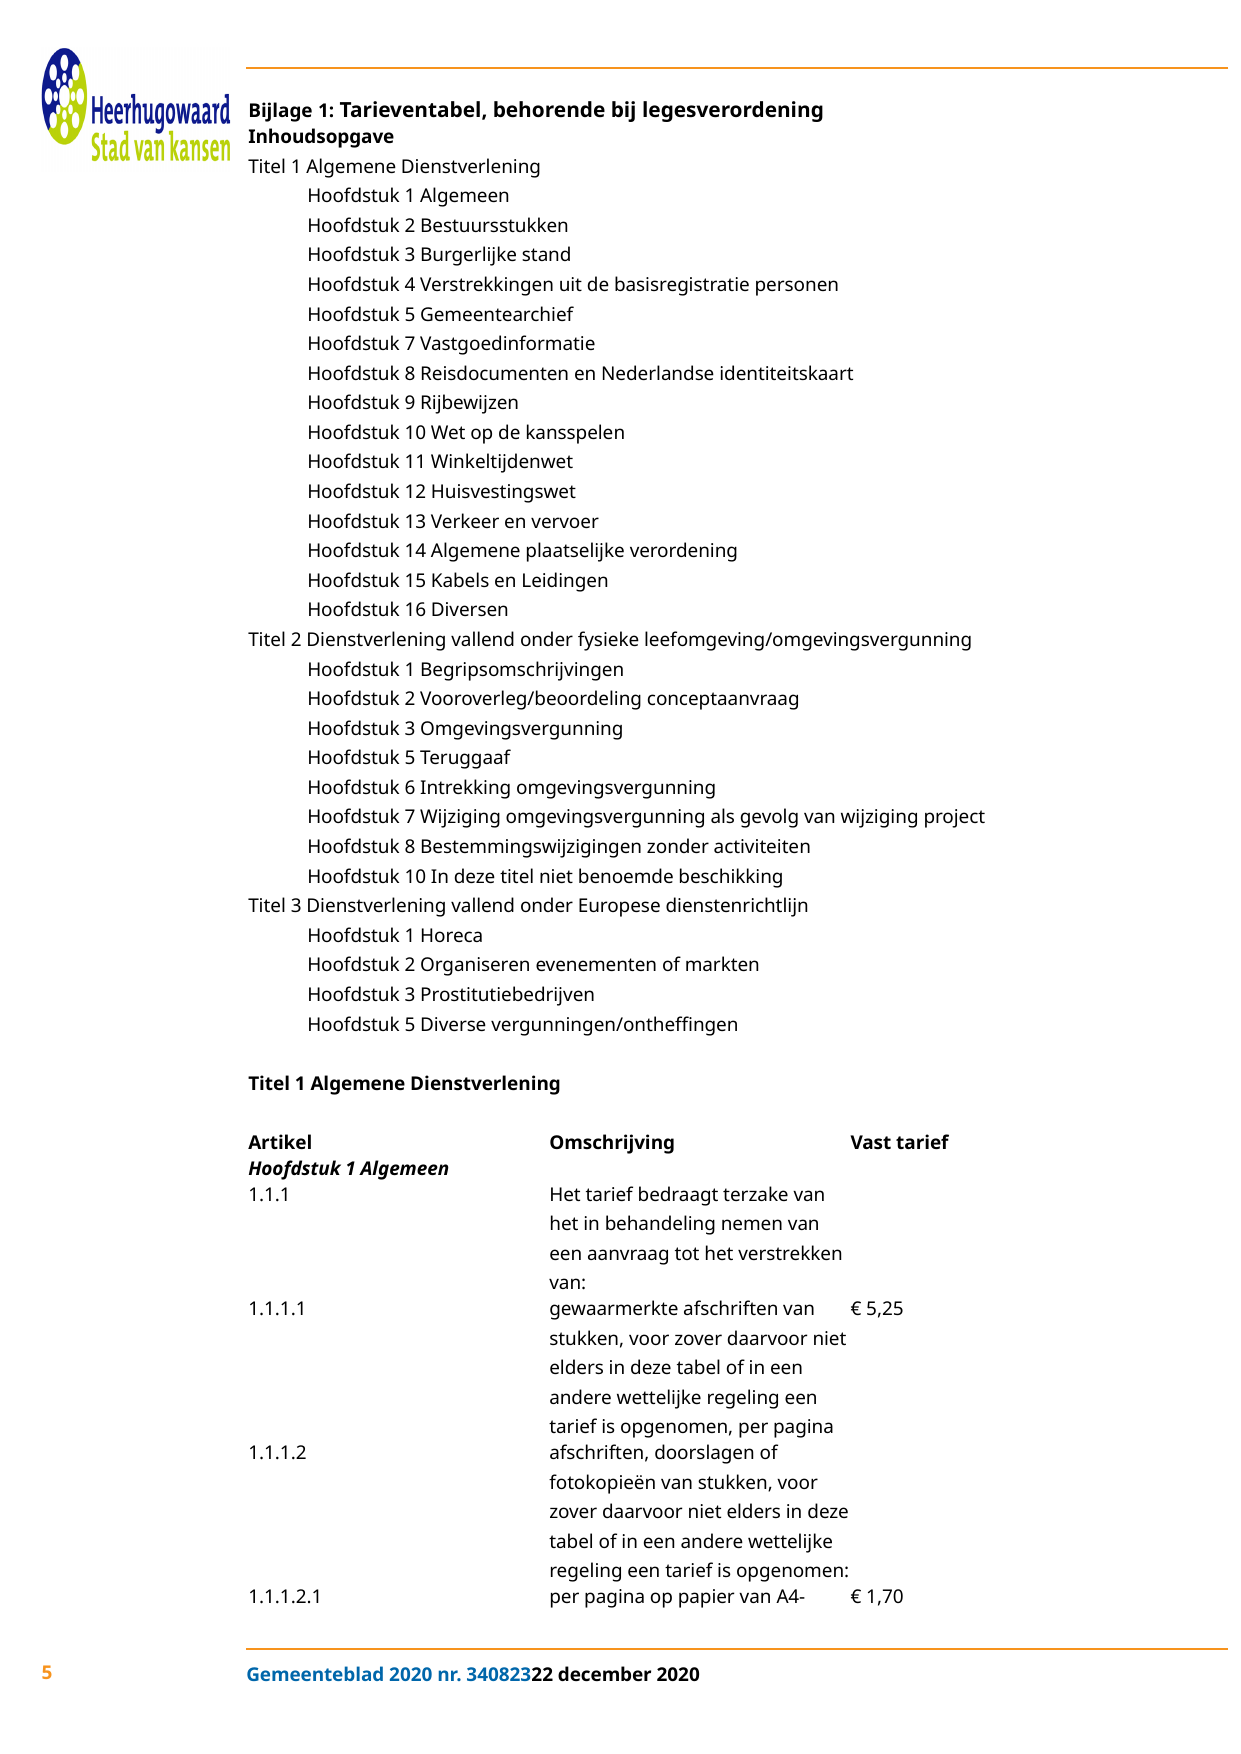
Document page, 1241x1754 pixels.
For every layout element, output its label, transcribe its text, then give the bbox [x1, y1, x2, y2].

list Hoofdstuk 3 Prostitutiebedrijven [248, 981, 1152, 1007]
table_cell 1.1.1.2 [248, 1439, 549, 1583]
table_cell € 1,70 [850, 1583, 1152, 1609]
text Titel 1 Algemene Dienstverlening [248, 153, 1152, 179]
list Hoofdstuk 2 Vooroverleg/beoordeling conceptaanvraag [248, 685, 1152, 711]
table_cell [850, 1181, 1152, 1295]
list Hoofdstuk 16 Diversen [248, 597, 1152, 622]
list Hoofdstuk 3 Omgevingsvergunning [248, 715, 1152, 741]
list Hoofdstuk 10 In deze titel niet benoemde beschikking [248, 863, 1152, 889]
list Hoofdstuk 4 Verstrekkingen uit de basisregistratie personen [248, 271, 1152, 297]
text Inhoudsopgave [248, 123, 1152, 149]
list Hoofdstuk 5 Teruggaaf [248, 744, 1152, 770]
list Hoofdstuk 9 Rijbewijzen [248, 389, 1152, 415]
list Hoofdstuk 2 Organiseren evenementen of markten [248, 952, 1152, 977]
text Titel 2 Dienstverlening vallend onder fysieke leefomgeving/omgevingsvergunning [248, 626, 1152, 652]
table_header Omschrijving [549, 1129, 850, 1155]
table_cell per pagina op papier van A4- [549, 1583, 850, 1609]
table_cell 1.1.1.2.1 [248, 1583, 549, 1609]
table_cell € 5,25 [850, 1295, 1152, 1439]
picture [41, 47, 231, 172]
list Hoofdstuk 1 Horeca [248, 922, 1152, 948]
list Hoofdstuk 5 Diverse vergunningen/ontheffingen [248, 1011, 1152, 1037]
list Hoofdstuk 14 Algemene plaatselijke verordening [248, 537, 1152, 563]
list Hoofdstuk 3 Burgerlijke stand [248, 242, 1152, 267]
list Hoofdstuk 12 Huisvestingswet [248, 478, 1152, 504]
table_cell gewaarmerkte afschriften van stukken, voor zover daarvoor niet elders in deze tabel of in een andere wettelijke regeling een tarief is opgenomen, per pagina [549, 1295, 850, 1439]
list Hoofdstuk 13 Verkeer en vervoer [248, 508, 1152, 534]
list Hoofdstuk 7 Vastgoedinformatie [248, 330, 1152, 356]
table_cell 1.1.1 [248, 1181, 549, 1295]
list Hoofdstuk 11 Winkeltijdenwet [248, 449, 1152, 474]
table_cell afschriften, doorslagen of fotokopieën van stukken, voor zover daarvoor niet elders in deze tabel of in een andere wettelijke regeling een tarief is opgenomen: [549, 1439, 850, 1583]
table_header Artikel [248, 1129, 549, 1155]
list Hoofdstuk 7 Wijziging omgevingsvergunning als gevolg van wijziging project [248, 804, 1152, 829]
list Hoofdstuk 8 Reisdocumenten en Nederlandse identiteitskaart [248, 360, 1152, 386]
list Hoofdstuk 6 Intrekking omgevingsvergunning [248, 774, 1152, 800]
list Hoofdstuk 15 Kabels en Leidingen [248, 567, 1152, 593]
table_cell Hoofdstuk 1 Algemeen [248, 1155, 1152, 1181]
list Hoofdstuk 1 Algemeen [248, 182, 1152, 208]
list Hoofdstuk 2 Bestuursstukken [248, 212, 1152, 238]
text Titel 3 Dienstverlening vallend onder Europese dienstenrichtlijn [248, 892, 1152, 918]
list Hoofdstuk 8 Bestemmingswijzigingen zonder activiteiten [248, 833, 1152, 859]
list Hoofdstuk 1 Begripsomschrijvingen [248, 656, 1152, 682]
text Bijlage 1: Tarieventabel, behorende bij legesverordening [248, 95, 1152, 123]
table_header Vast tarief [850, 1129, 1152, 1155]
table_cell 1.1.1.1 [248, 1295, 549, 1439]
list Hoofdstuk 10 Wet op de kansspelen [248, 419, 1152, 445]
table_cell [850, 1439, 1152, 1583]
list Hoofdstuk 5 Gemeentearchief [248, 301, 1152, 327]
text Titel 1 Algemene Dienstverlening [248, 1070, 1152, 1096]
table_cell Het tarief bedraagt terzake van het in behandeling nemen van een aanvraag tot het verstrekken van: [549, 1181, 850, 1295]
